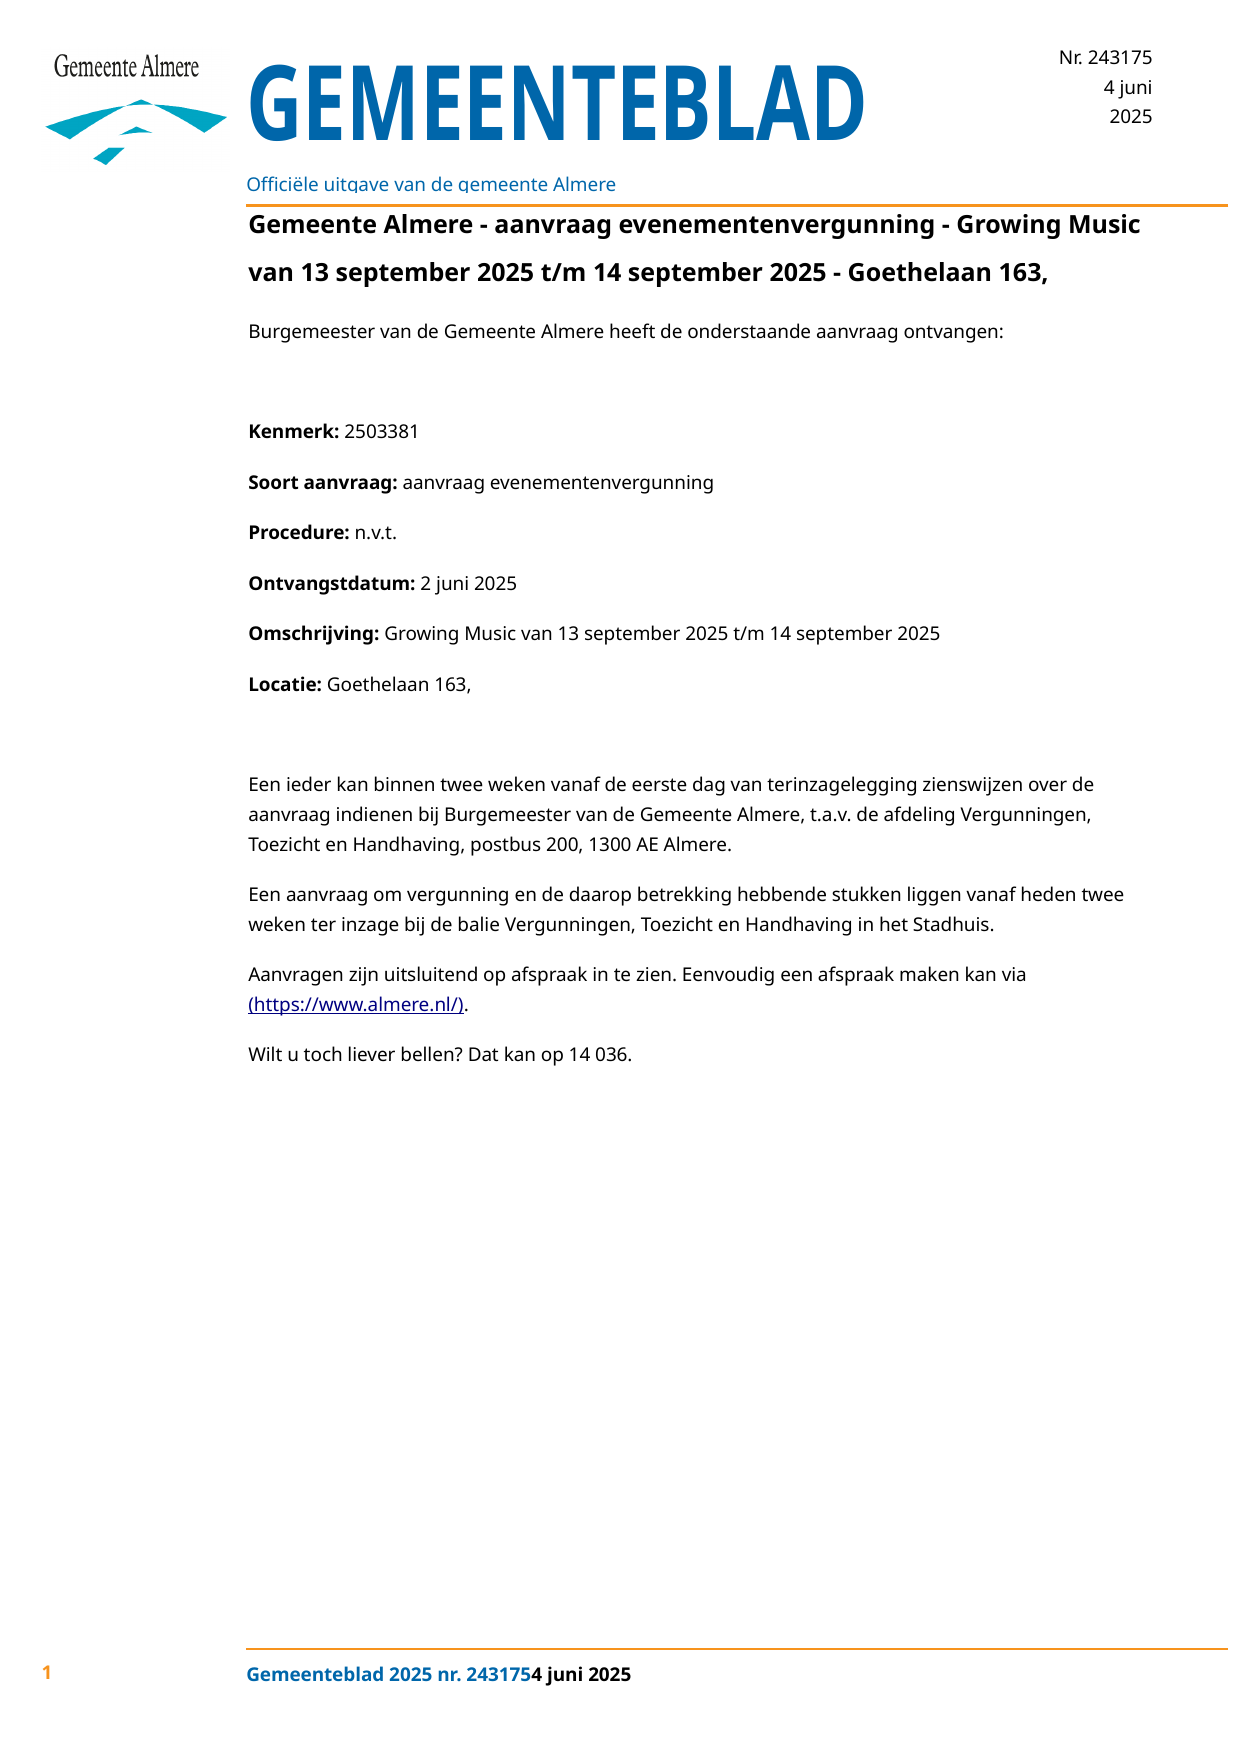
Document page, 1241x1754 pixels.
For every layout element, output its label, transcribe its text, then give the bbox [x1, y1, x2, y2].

text Aanvragen zijn uitsluitend op afspraak in te zien. Eenvoudig een afspraak maken kan via (https://www.almere.nl/). [248, 961, 1152, 1017]
picture [41, 47, 231, 172]
text Burgemeester van de Gemeente Almere heeft de onderstaande aanvraag ontvangen: [248, 318, 1152, 344]
text Procedure: n.v.t. [248, 519, 1152, 545]
text Ontvangstdatum: 2 juni 2025 [248, 570, 1152, 596]
text Een ieder kan binnen twee weken vanaf de eerste dag van terinzagelegging zienswijzen over de aanvraag indienen bij Burgemeester van de Gemeente Almere, t.a.v. de afdeling Vergunningen, Toezicht en Handhaving, postbus 200, 1300 AE Almere. [248, 772, 1152, 857]
text Gemeente Almere - aanvraag evenementenvergunning - Growing Music van 13 september 2025 t/m 14 september 2025 - Goethelaan 163, [248, 207, 1152, 288]
text Locatie: Goethelaan 163, [248, 671, 1152, 697]
text Omschrijving: Growing Music van 13 september 2025 t/m 14 september 2025 [248, 620, 1152, 646]
text Een aanvraag om vergunning en de daarop betrekking hebbende stukken liggen vanaf heden twee weken ter inzage bij de balie Vergunningen, Toezicht en Handhaving in het Stadhuis. [248, 881, 1152, 937]
text Kenmerk: 2503381 [248, 419, 1152, 444]
text Soort aanvraag: aanvraag evenementenvergunning [248, 469, 1152, 495]
text Wilt u toch liever bellen? Dat kan op 14 036. [248, 1041, 1152, 1067]
